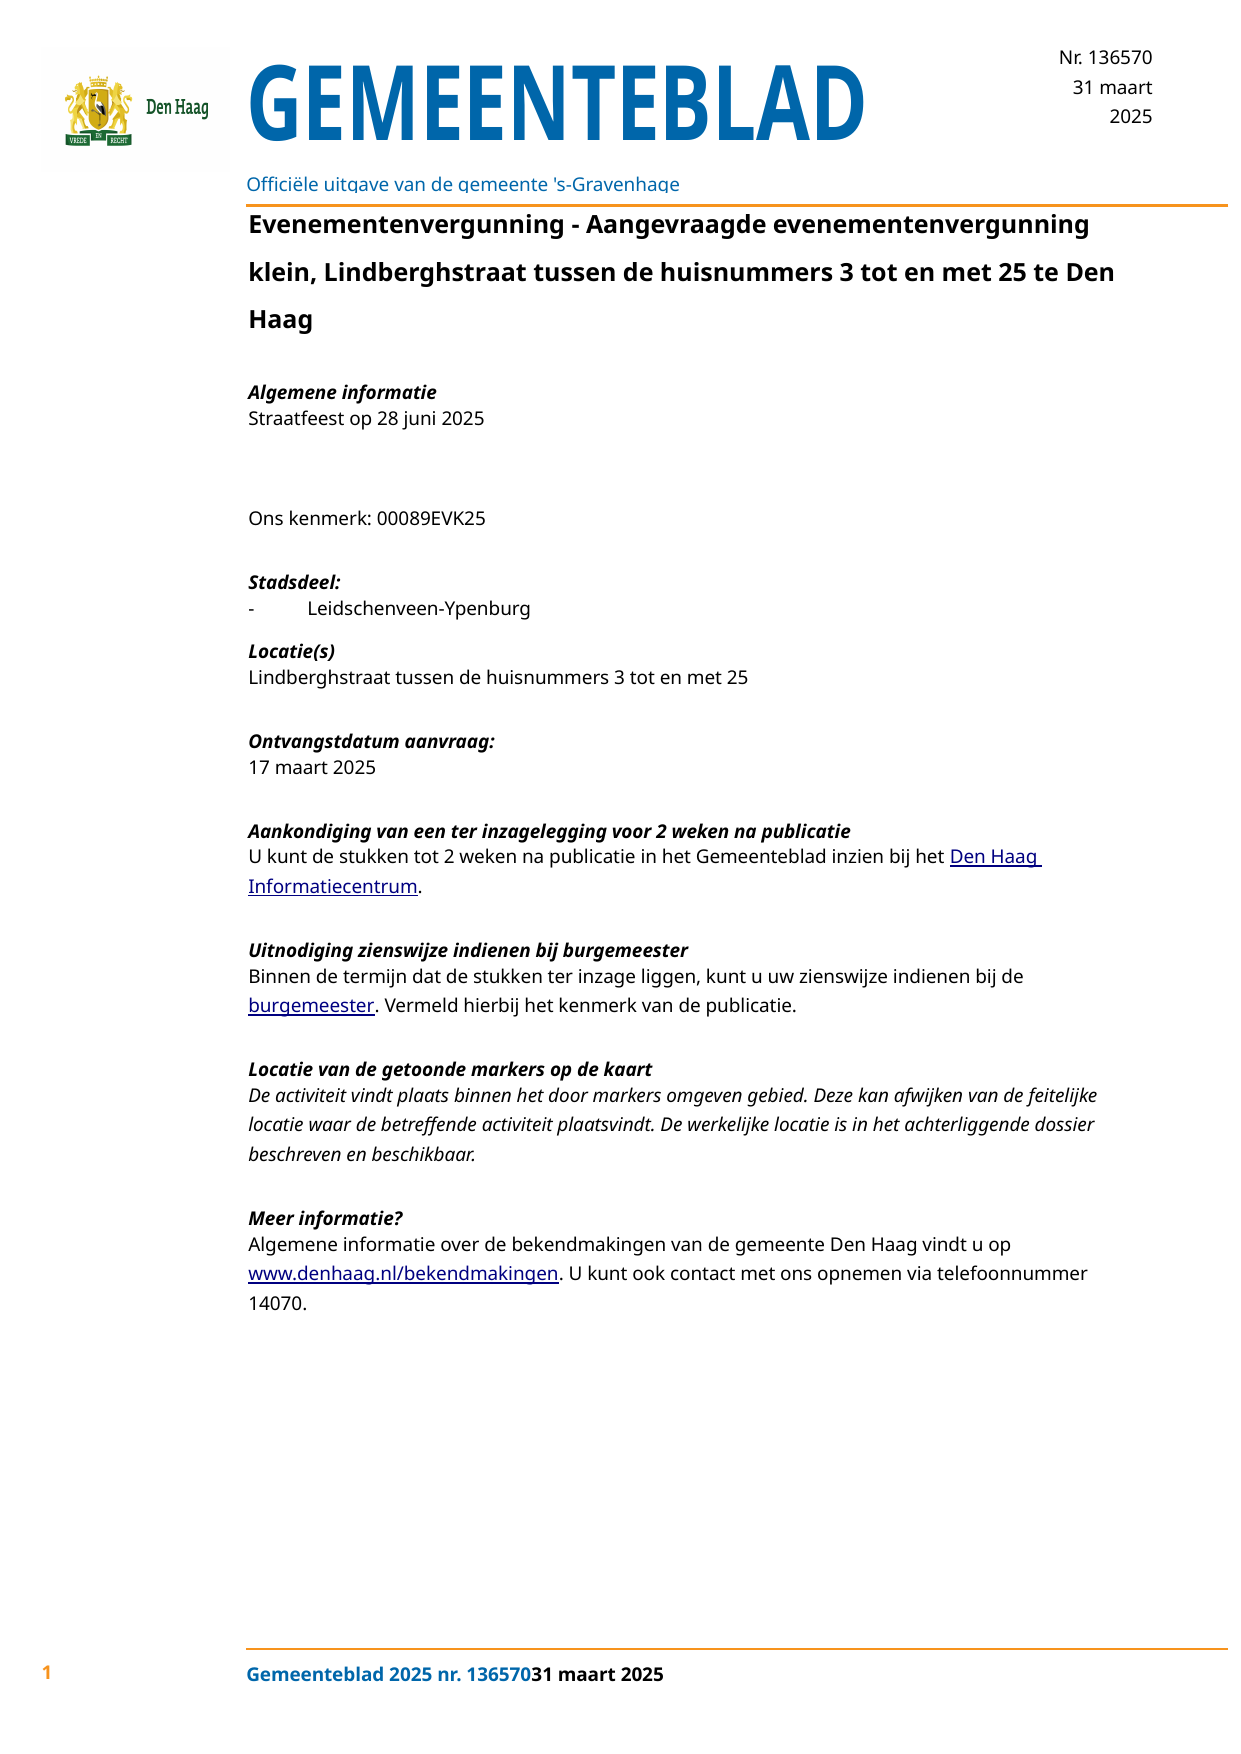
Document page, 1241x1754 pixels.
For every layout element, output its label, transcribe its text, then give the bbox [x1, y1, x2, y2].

text Straatfeest op 28 juni 2025 [248, 405, 1152, 431]
list Leidschenveen-Ypenburg [248, 595, 1152, 621]
text Algemene informatie over de bekendmakingen van de gemeente Den Haag vindt u op www.denhaag.nl/bekendmakingen. U kunt ook contact met ons opnemen via telefoonnummer 14070. [248, 1231, 1152, 1316]
text Binnen de termijn dat de stukken ter inzage liggen, kunt u uw zienswijze indienen bij de burgemeester. Vermeld hierbij het kenmerk van de publicatie. [248, 963, 1152, 1018]
text Uitnodiging zienswijze indienen bij burgemeester [248, 937, 1152, 963]
text Algemene informatie [248, 379, 1152, 405]
text De activiteit vindt plaats binnen het door markers omgeven gebied. Deze kan afwijken van de feitelijke locatie waar de betreffende activiteit plaatsvindt. De werkelijke locatie is in het achterliggende dossier beschreven en beschikbaar. [248, 1082, 1152, 1167]
text Locatie(s) [248, 638, 1152, 664]
text Ons kenmerk: 00089EVK25 [248, 506, 1152, 531]
text Evenementenvergunning - Aangevraagde evenementenvergunning klein, Lindberghstraat tussen de huisnummers 3 tot en met 25 te Den Haag [248, 207, 1152, 336]
text U kunt de stukken tot 2 weken na publicatie in het Gemeenteblad inzien bij het Den Haag Informatiecentrum. [248, 843, 1152, 899]
text Aankondiging van een ter inzagelegging voor 2 weken na publicatie [248, 818, 1152, 843]
text 17 maart 2025 [248, 754, 1152, 779]
picture [41, 47, 231, 172]
text Locatie van de getoonde markers op de kaart [248, 1056, 1152, 1082]
text Ontvangstdatum aanvraag: [248, 728, 1152, 754]
text Meer informatie? [248, 1205, 1152, 1231]
text Lindberghstraat tussen de huisnummers 3 tot en met 25 [248, 664, 1152, 690]
text Stadsdeel: [248, 569, 1152, 595]
